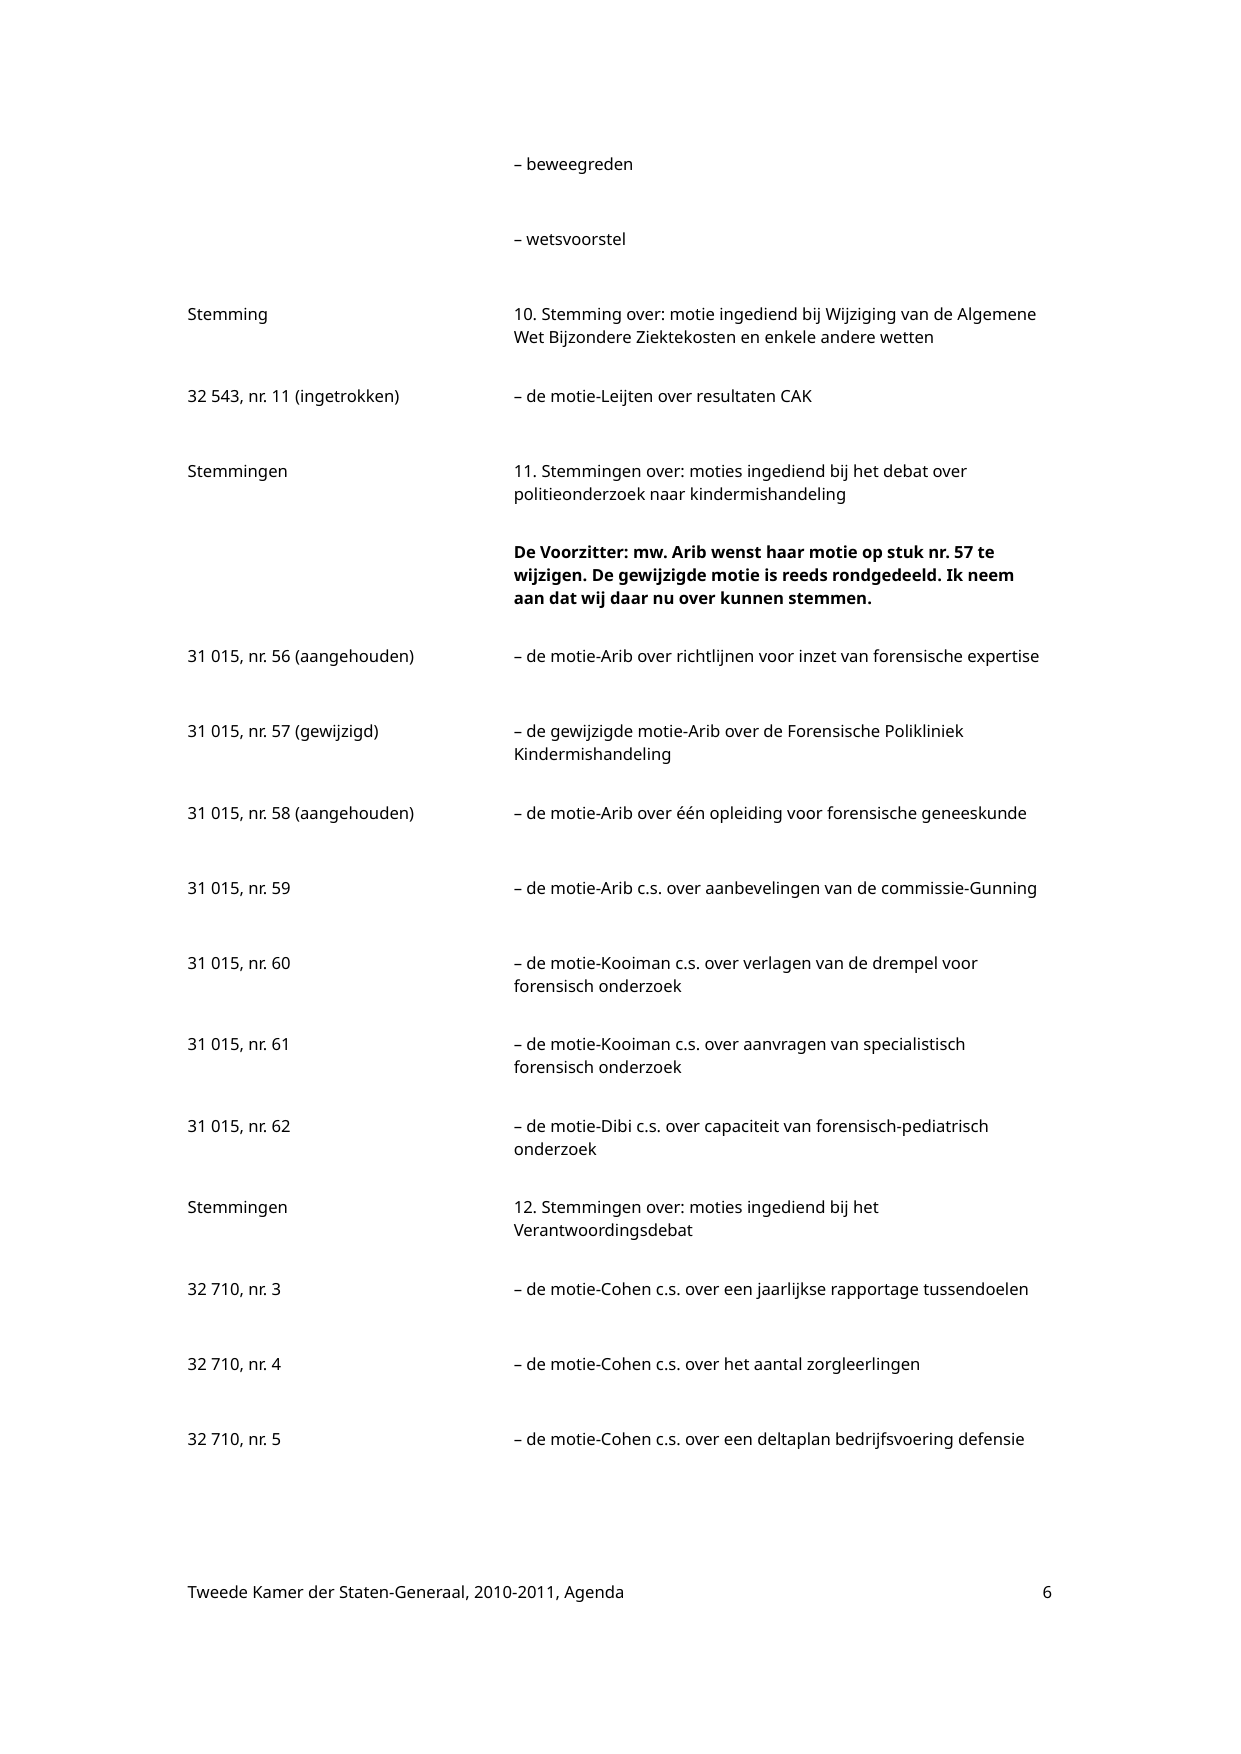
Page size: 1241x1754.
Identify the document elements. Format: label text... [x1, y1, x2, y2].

table_cell 31 015, nr. 59 [188, 874, 490, 948]
table_cell Stemming [188, 300, 490, 381]
table_cell [188, 150, 490, 225]
table_cell 31 015, nr. 57 (gewijzigd) [188, 717, 490, 798]
table_cell 31 015, nr. 61 [188, 1030, 490, 1111]
table_cell [490, 874, 510, 948]
table_cell 31 015, nr. 56 (aangehouden) [188, 642, 490, 717]
table_cell [490, 150, 510, 225]
table_cell [490, 949, 510, 1030]
table_cell – wetsvoorstel [510, 225, 1053, 300]
table_cell [490, 799, 510, 873]
table_cell 31 015, nr. 62 [188, 1111, 490, 1193]
table_cell 32 710, nr. 5 [188, 1424, 490, 1499]
table_cell – beweegreden [510, 150, 1053, 225]
table_cell – de motie-Arib over richtlijnen voor inzet van forensische expertise [510, 642, 1053, 717]
table_cell Stemmingen [188, 1193, 490, 1274]
table_cell [490, 381, 510, 456]
table_cell [188, 538, 490, 642]
table_cell – de motie-Kooiman c.s. over verlagen van de drempel voor forensisch onderzoek [510, 949, 1053, 1030]
table_cell – de motie-Leijten over resultaten CAK [510, 381, 1053, 456]
table_cell Stemmingen [188, 456, 490, 538]
table_cell [490, 642, 510, 717]
table_cell 11. Stemmingen over: moties ingediend bij het debat over politieonderzoek naar kindermishandeling [510, 456, 1053, 538]
table_cell – de gewijzigde motie-Arib over de Forensische Polikliniek Kindermishandeling [510, 717, 1053, 798]
table_cell 32 543, nr. 11 (ingetrokken) [188, 381, 490, 456]
table_cell [490, 300, 510, 381]
table_cell [490, 717, 510, 798]
table_cell – de motie-Arib over één opleiding voor forensische geneeskunde [510, 799, 1053, 873]
table_cell 32 710, nr. 3 [188, 1274, 490, 1349]
table_cell – de motie-Dibi c.s. over capaciteit van forensisch-pediatrisch onderzoek [510, 1111, 1053, 1193]
table_cell – de motie-Cohen c.s. over een jaarlijkse rapportage tussendoelen [510, 1274, 1053, 1349]
table_cell – de motie-Kooiman c.s. over aanvragen van specialistisch forensisch onderzoek [510, 1030, 1053, 1111]
table_cell [490, 1193, 510, 1274]
table_cell [490, 225, 510, 300]
table_cell [490, 1030, 510, 1111]
table_cell De Voorzitter: mw. Arib wenst haar motie op stuk nr. 57 te wijzigen. De gewijzigde motie is reeds rondgedeeld. Ik neem aan dat wij daar nu over kunnen stemmen. [510, 538, 1053, 642]
table_cell 31 015, nr. 60 [188, 949, 490, 1030]
table_cell – de motie-Cohen c.s. over een deltaplan bedrijfsvoering defensie [510, 1424, 1053, 1499]
table_cell 31 015, nr. 58 (aangehouden) [188, 799, 490, 873]
table_cell [188, 225, 490, 300]
table_cell [490, 1111, 510, 1193]
table_cell [490, 1274, 510, 1349]
table_cell – de motie-Cohen c.s. over het aantal zorgleerlingen [510, 1349, 1053, 1424]
table_cell [490, 456, 510, 538]
table_cell [490, 1424, 510, 1499]
table_cell – de motie-Arib c.s. over aanbevelingen van de commissie-Gunning [510, 874, 1053, 948]
table_cell 10. Stemming over: motie ingediend bij Wijziging van de Algemene Wet Bijzondere Ziektekosten en enkele andere wetten [510, 300, 1053, 381]
table_cell [490, 1349, 510, 1424]
table_cell 32 710, nr. 4 [188, 1349, 490, 1424]
table_cell 12. Stemmingen over: moties ingediend bij het Verantwoordingsdebat [510, 1193, 1053, 1274]
table_cell [490, 538, 510, 642]
